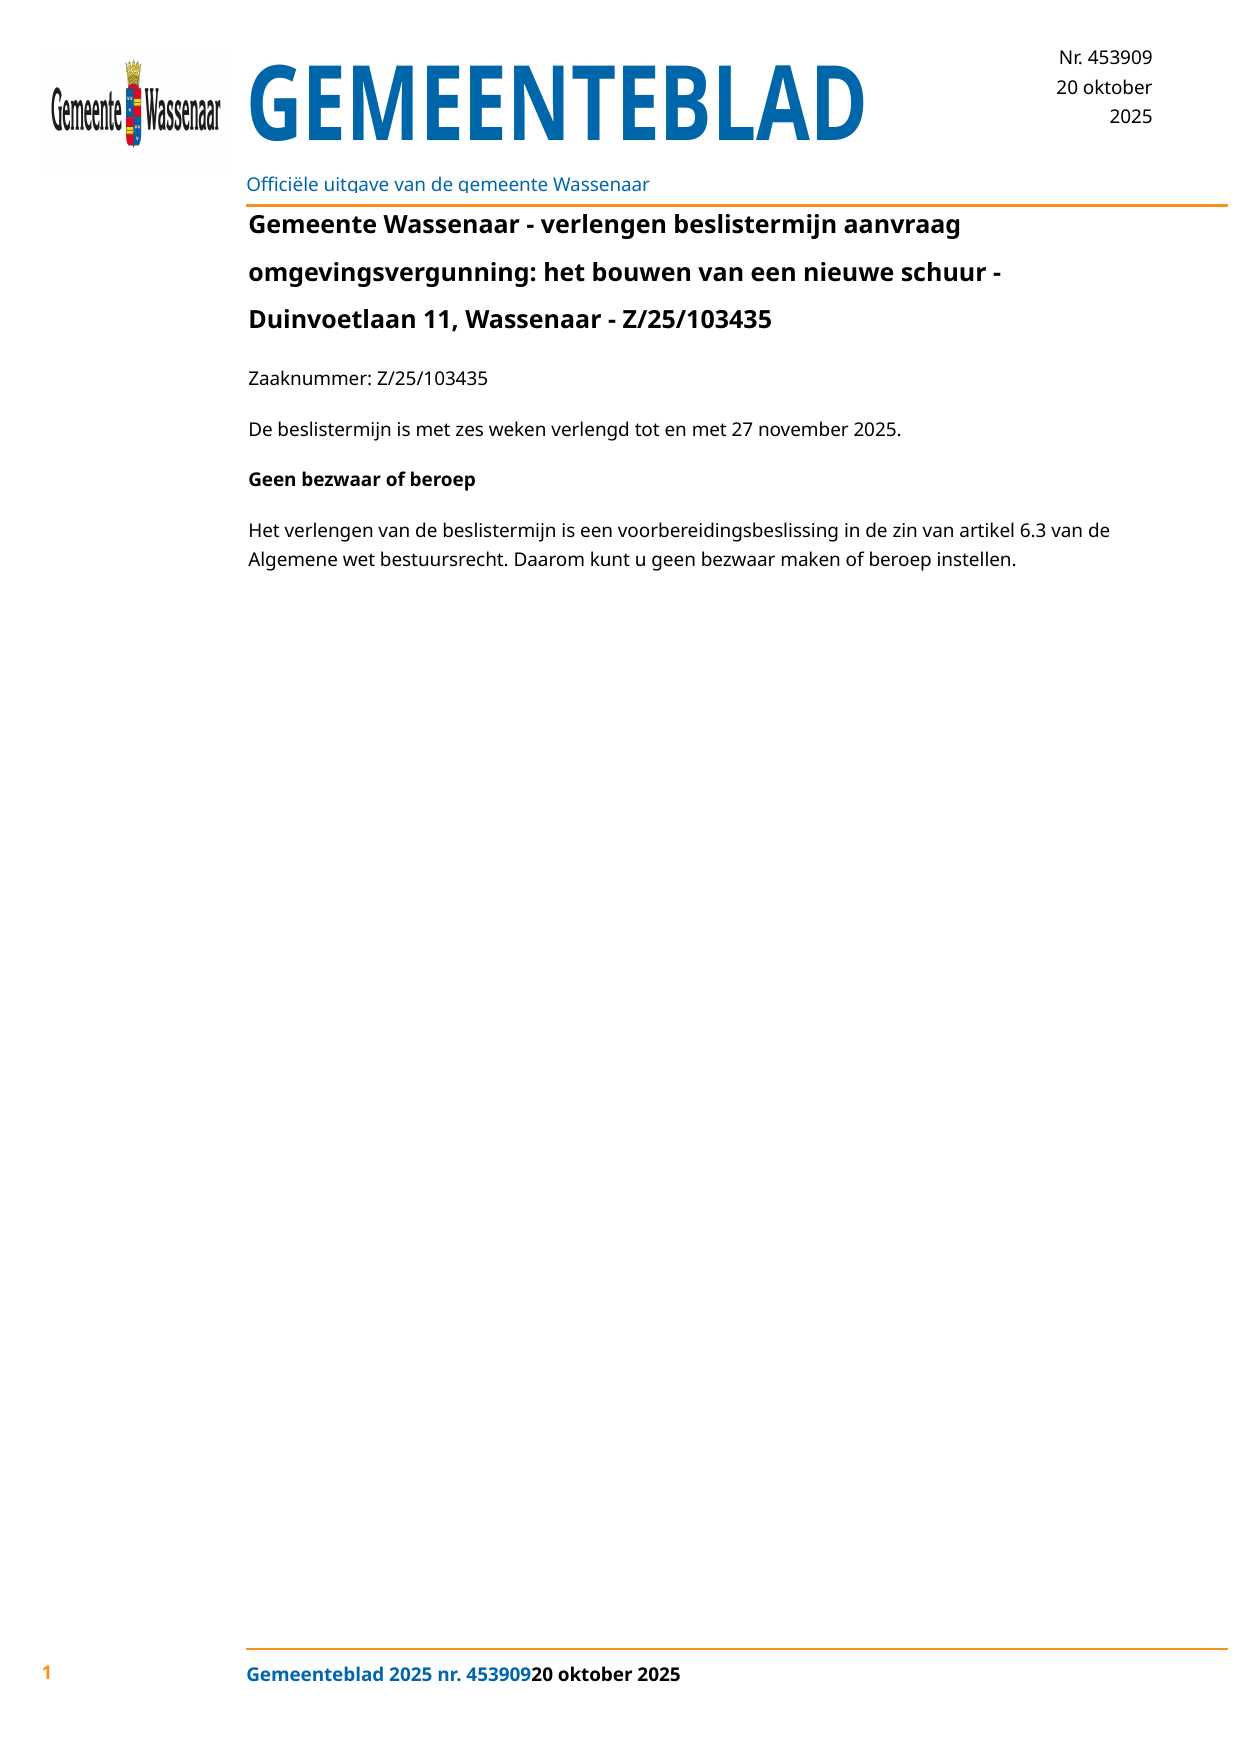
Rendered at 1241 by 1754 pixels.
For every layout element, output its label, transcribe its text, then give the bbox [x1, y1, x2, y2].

picture [41, 47, 231, 172]
text Geen bezwaar of beroep [248, 466, 1152, 492]
text De beslistermijn is met zes weken verlengd tot en met 27 november 2025. [248, 416, 1152, 442]
text Zaaknummer: Z/25/103435 [248, 366, 1152, 391]
text Gemeente Wassenaar - verlengen beslistermijn aanvraag omgevingsvergunning: het bouwen van een nieuwe schuur - Duinvoetlaan 11, Wassenaar - Z/25/103435 [248, 207, 1152, 336]
text Het verlengen van de beslistermijn is een voorbereidingsbeslissing in de zin van artikel 6.3 van de Algemene wet bestuursrecht. Daarom kunt u geen bezwaar maken of beroep instellen. [248, 517, 1152, 572]
